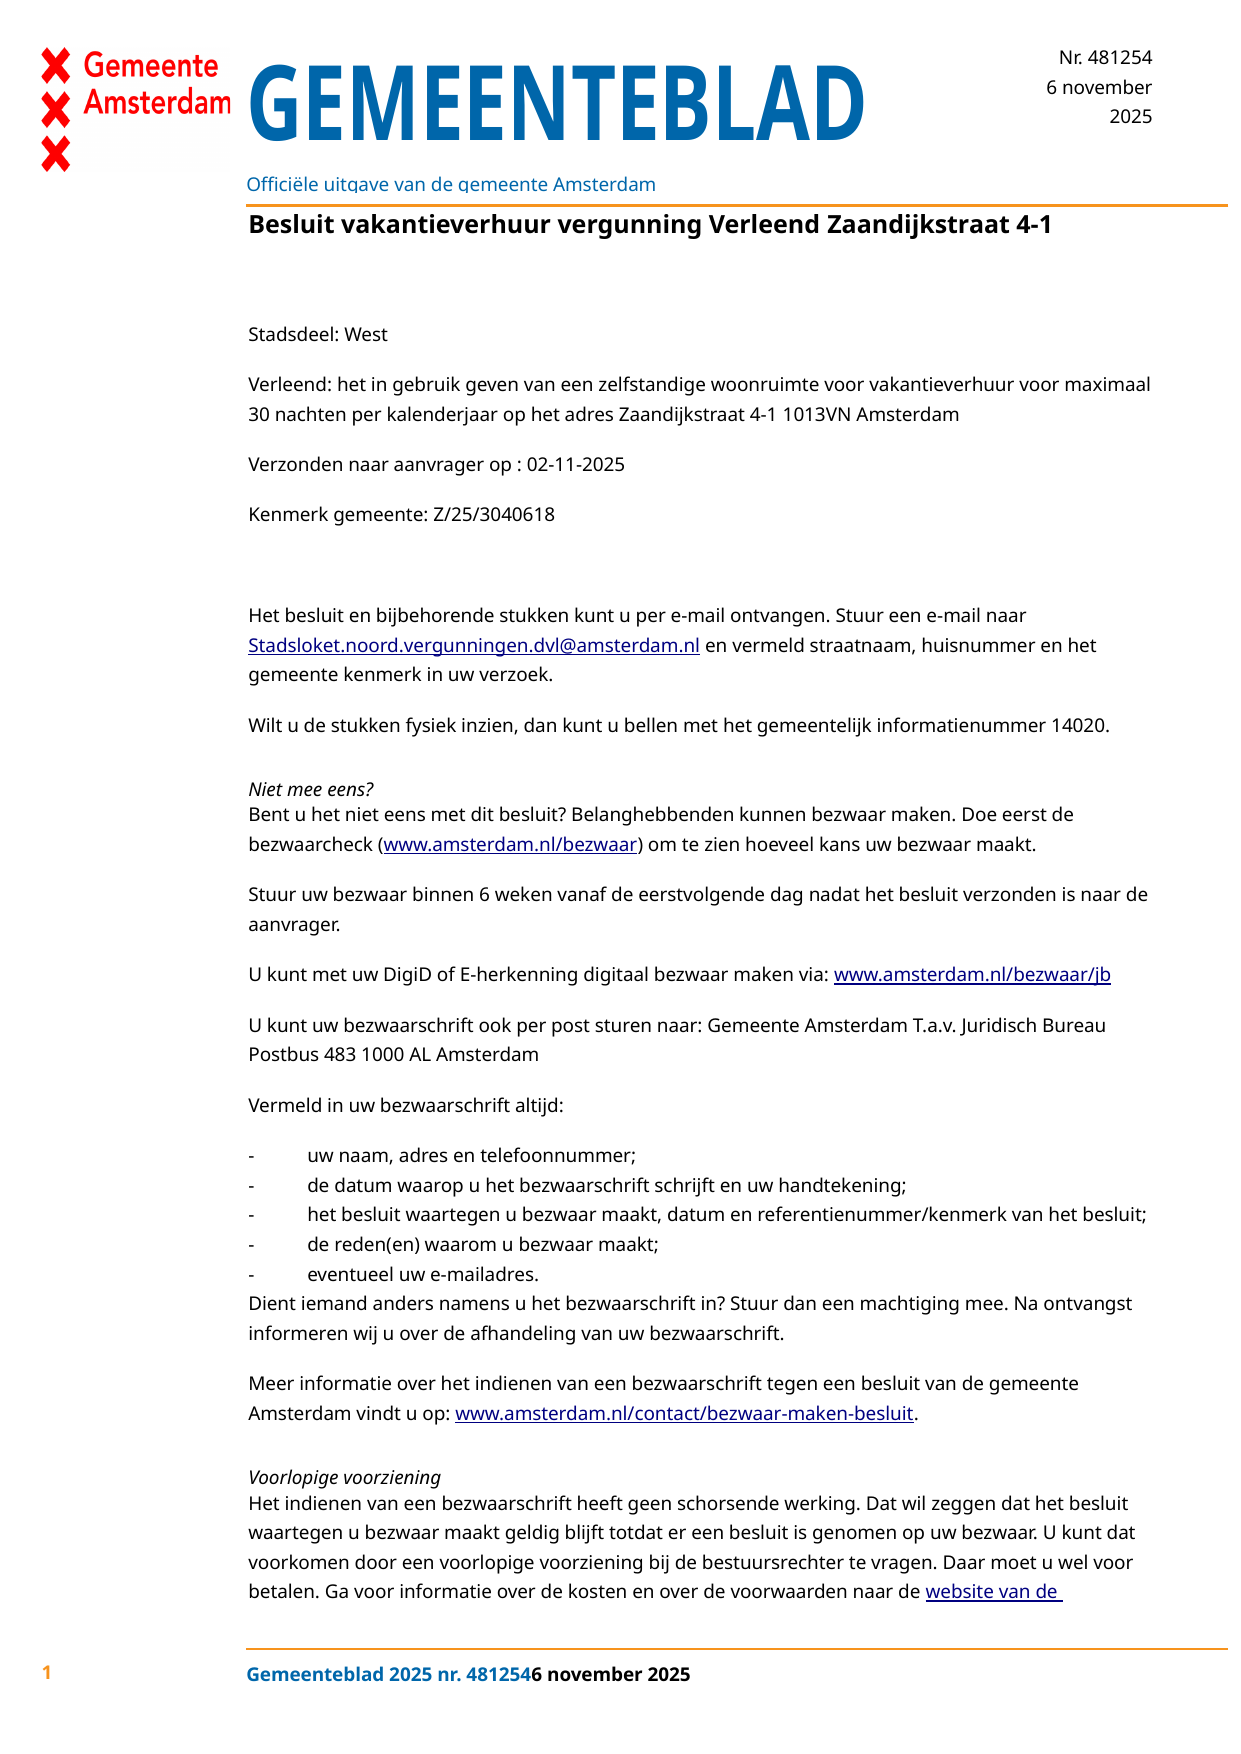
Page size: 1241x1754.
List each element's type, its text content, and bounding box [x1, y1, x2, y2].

text Vermeld in uw bezwaarschrift altijd: [248, 1092, 1152, 1118]
list de reden(en) waarom u bezwaar maakt; [248, 1231, 1152, 1257]
list eventueel uw e-mailadres. [248, 1261, 1152, 1287]
text Meer informatie over het indienen van een bezwaarschrift tegen een besluit van de gemeente Amsterdam vindt u op: www.amsterdam.nl/contact/bezwaar-maken-besluit. [248, 1370, 1152, 1426]
text Verzonden naar aanvrager op : 02-11-2025 [248, 451, 1152, 477]
list het besluit waartegen u bezwaar maakt, datum en referentienummer/kenmerk van het besluit; [248, 1202, 1152, 1227]
text Verleend: het in gebruik geven van een zelfstandige woonruimte voor vakantieverhuur voor maximaal 30 nachten per kalenderjaar op het adres Zaandijkstraat 4-1 1013VN Amsterdam [248, 371, 1152, 426]
text Stadsdeel: West [248, 321, 1152, 346]
picture [41, 47, 231, 172]
list de datum waarop u het bezwaarschrift schrijft en uw handtekening; [248, 1172, 1152, 1198]
text Stuur uw bezwaar binnen 6 weken vanaf de eerstvolgende dag nadat het besluit verzonden is naar de aanvrager. [248, 882, 1152, 937]
text Kenmerk gemeente: Z/25/3040618 [248, 502, 1152, 527]
text Niet mee eens? [248, 776, 1152, 802]
text U kunt met uw DigiD of E-herkenning digitaal bezwaar maken via: www.amsterdam.nl/bezwaar/jb [248, 962, 1152, 987]
text Bent u het niet eens met dit besluit? Belanghebbenden kunnen bezwaar maken. Doe eerst de bezwaarcheck (www.amsterdam.nl/bezwaar) om te zien hoeveel kans uw bezwaar maakt. [248, 802, 1152, 857]
list uw naam, adres en telefoonnummer; [248, 1142, 1152, 1168]
text Wilt u de stukken fysiek inzien, dan kunt u bellen met het gemeentelijk informatienummer 14020. [248, 712, 1152, 738]
text Het besluit en bijbehorende stukken kunt u per e-mail ontvangen. Stuur een e-mail naar Stadsloket.noord.vergunningen.dvl@amsterdam.nl en vermeld straatnaam, huisnummer en het gemeente kenmerk in uw verzoek. [248, 602, 1152, 687]
text Het indienen van een bezwaarschrift heeft geen schorsende werking. Dat wil zeggen dat het besluit waartegen u bezwaar maakt geldig blijft totdat er een besluit is genomen op uw bezwaar. U kunt dat voorkomen door een voorlopige voorziening bij de bestuursrechter te vragen. Daar moet u wel voor betalen. Ga voor informatie over de kosten en over de voorwaarden naar de website van de [248, 1490, 1152, 1604]
text Dient iemand anders namens u het bezwaarschrift in? Stuur dan een machtiging mee. Na ontvangst informeren wij u over de afhandeling van uw bezwaarschrift. [248, 1290, 1152, 1346]
text Besluit vakantieverhuur vergunning Verleend Zaandijkstraat 4-1 [248, 207, 1152, 241]
text U kunt uw bezwaarschrift ook per post sturen naar: Gemeente Amsterdam T.a.v. Juridisch Bureau Postbus 483 1000 AL Amsterdam [248, 1012, 1152, 1067]
text Voorlopige voorziening [248, 1464, 1152, 1490]
